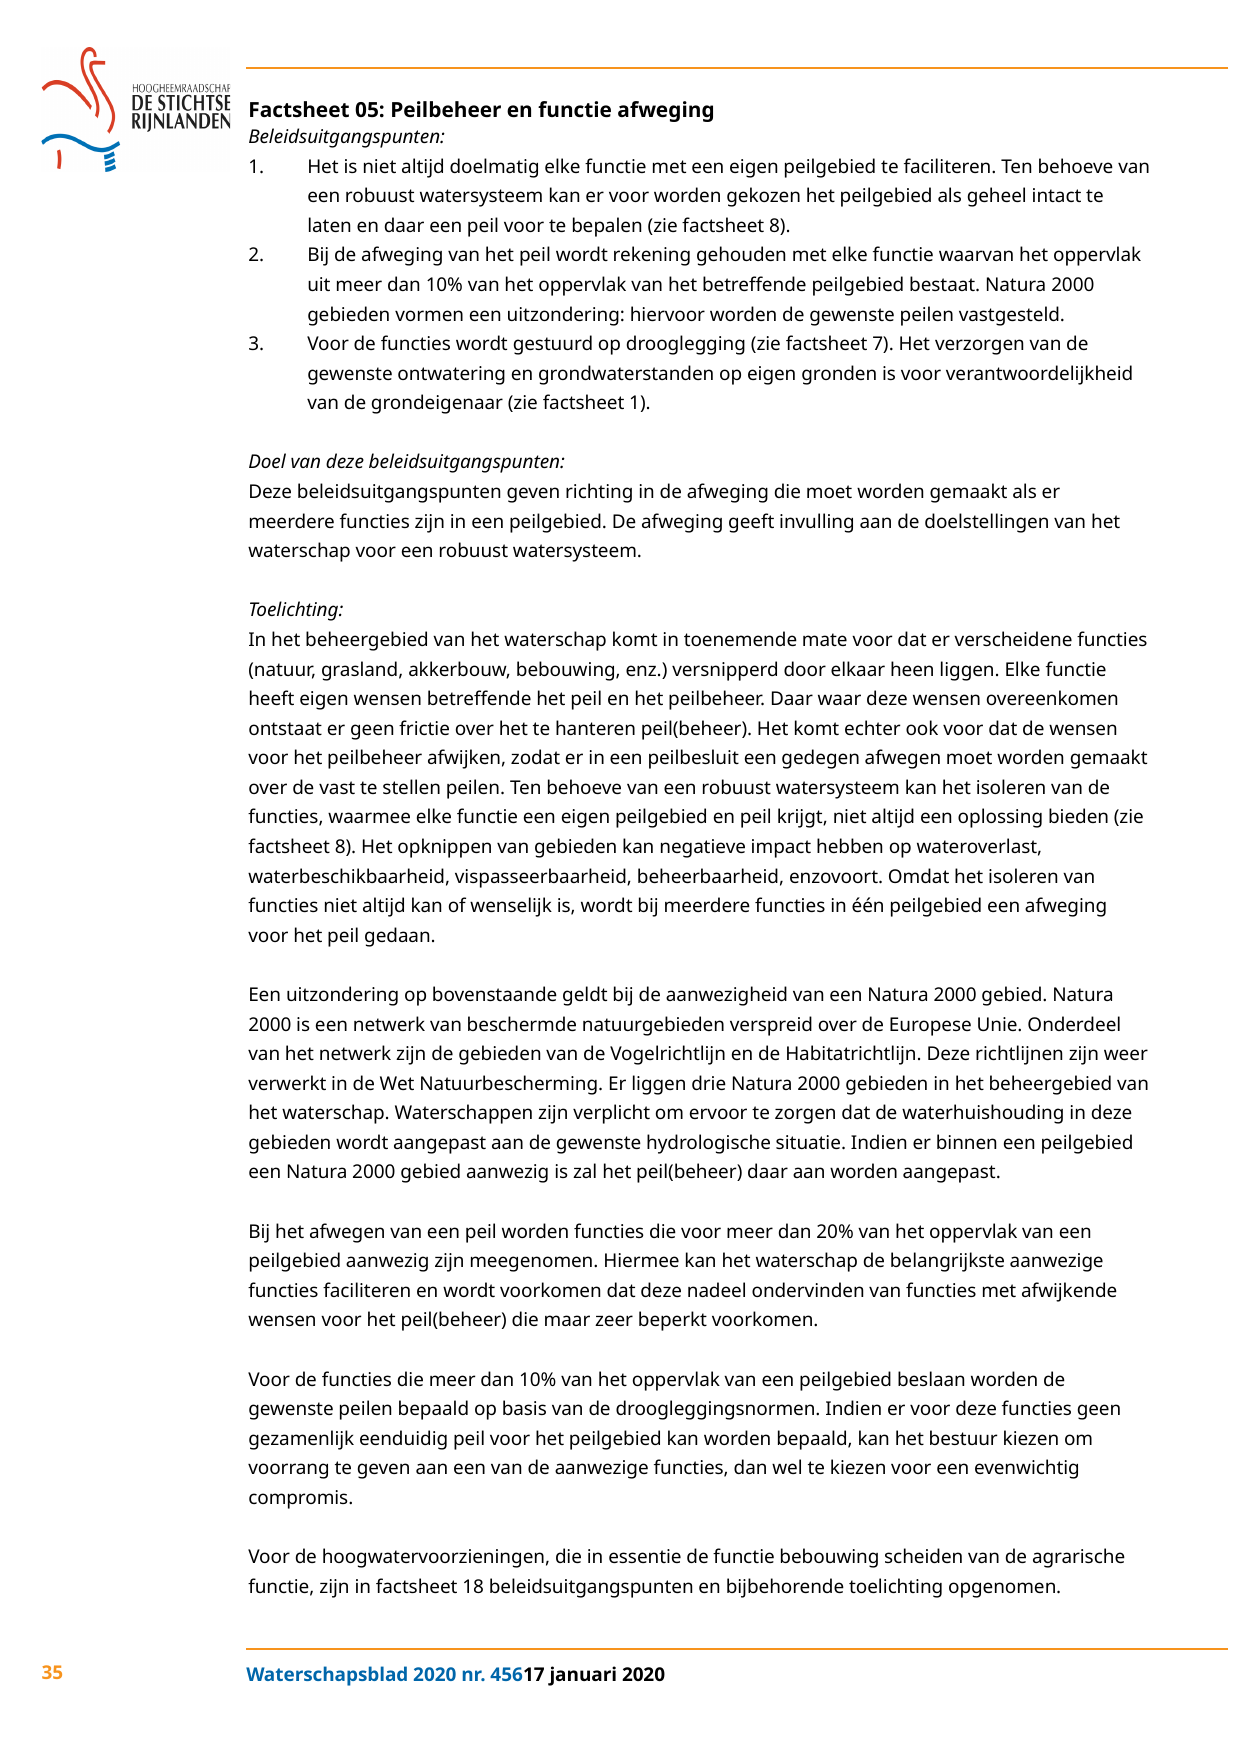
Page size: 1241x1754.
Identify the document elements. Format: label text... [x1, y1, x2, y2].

list Voor de functies wordt gestuurd op drooglegging (zie factsheet 7). Het verzorgen van de gewenste ontwatering en grondwaterstanden op eigen gronden is voor verantwoordelijkheid van de grondeigenaar (zie factsheet 1). [248, 330, 1152, 415]
text Voor de functies die meer dan 10% van het oppervlak van een peilgebied beslaan worden de gewenste peilen bepaald op basis van de droogleggingsnormen. Indien er voor deze functies geen gezamenlijk eenduidig peil voor het peilgebied kan worden bepaald, kan het bestuur kiezen om voorrang te geven aan een van de aanwezige functies, dan wel te kiezen voor een evenwichtig compromis. [248, 1366, 1152, 1510]
list Het is niet altijd doelmatig elke functie met een eigen peilgebied te faciliteren. Ten behoeve van een robuust watersysteem kan er voor worden gekozen het peilgebied als geheel intact te laten en daar een peil voor te bepalen (zie factsheet 8). [248, 153, 1152, 238]
text Deze beleidsuitgangspunten geven richting in de afweging die moet worden gemaakt als er meerdere functies zijn in een peilgebied. De afweging geeft invulling aan de doelstellingen van het waterschap voor een robuust watersysteem. [248, 478, 1152, 563]
text Bij het afwegen van een peil worden functies die voor meer dan 20% van het oppervlak van een peilgebied aanwezig zijn meegenomen. Hiermee kan het waterschap de belangrijkste aanwezige functies faciliteren en wordt voorkomen dat deze nadeel ondervinden van functies met afwijkende wensen voor het peil(beheer) die maar zeer beperkt voorkomen. [248, 1218, 1152, 1332]
text Toelichting: [248, 597, 1152, 622]
text Voor de hoogwatervoorzieningen, die in essentie de functie bebouwing scheiden van de agrarische functie, zijn in factsheet 18 beleidsuitgangspunten en bijbehorende toelichting opgenomen. [248, 1543, 1152, 1599]
text In het beheergebied van het waterschap komt in toenemende mate voor dat er verscheidene functies (natuur, grasland, akkerbouw, bebouwing, enz.) versnipperd door elkaar heen liggen. Elke functie heeft eigen wensen betreffende het peil en het peilbeheer. Daar waar deze wensen overeenkomen ontstaat er geen frictie over het te hanteren peil(beheer). Het komt echter ook voor dat de wensen voor het peilbeheer afwijken, zodat er in een peilbesluit een gedegen afwegen moet worden gemaakt over de vast te stellen peilen. Ten behoeve van een robuust watersysteem kan het isoleren van de functies, waarmee elke functie een eigen peilgebied en peil krijgt, niet altijd een oplossing bieden (zie factsheet 8). Het opknippen van gebieden kan negatieve impact hebben op wateroverlast, waterbeschikbaarheid, vispasseerbaarheid, beheerbaarheid, enzovoort. Omdat het isoleren van functies niet altijd kan of wenselijk is, wordt bij meerdere functies in één peilgebied een afweging voor het peil gedaan. [248, 626, 1152, 948]
list Bij de afweging van het peil wordt rekening gehouden met elke functie waarvan het oppervlak uit meer dan 10% van het oppervlak van het betreffende peilgebied bestaat. Natura 2000 gebieden vormen een uitzondering: hiervoor worden de gewenste peilen vastgesteld. [248, 242, 1152, 327]
text Een uitzondering op bovenstaande geldt bij de aanwezigheid van een Natura 2000 gebied. Natura 2000 is een netwerk van beschermde natuurgebieden verspreid over de Europese Unie. Onderdeel van het netwerk zijn de gebieden van de Vogelrichtlijn en de Habitatrichtlijn. Deze richtlijnen zijn weer verwerkt in de Wet Natuurbescherming. Er liggen drie Natura 2000 gebieden in het beheergebied van het waterschap. Waterschappen zijn verplicht om ervoor te zorgen dat de waterhuishouding in deze gebieden wordt aangepast aan de gewenste hydrologische situatie. Indien er binnen een peilgebied een Natura 2000 gebied aanwezig is zal het peil(beheer) daar aan worden aangepast. [248, 981, 1152, 1184]
picture [41, 47, 231, 172]
text Beleidsuitgangspunten: [248, 123, 1152, 149]
text Doel van deze beleidsuitgangspunten: [248, 449, 1152, 474]
text Factsheet 05: Peilbeheer en functie afweging [248, 95, 1152, 123]
